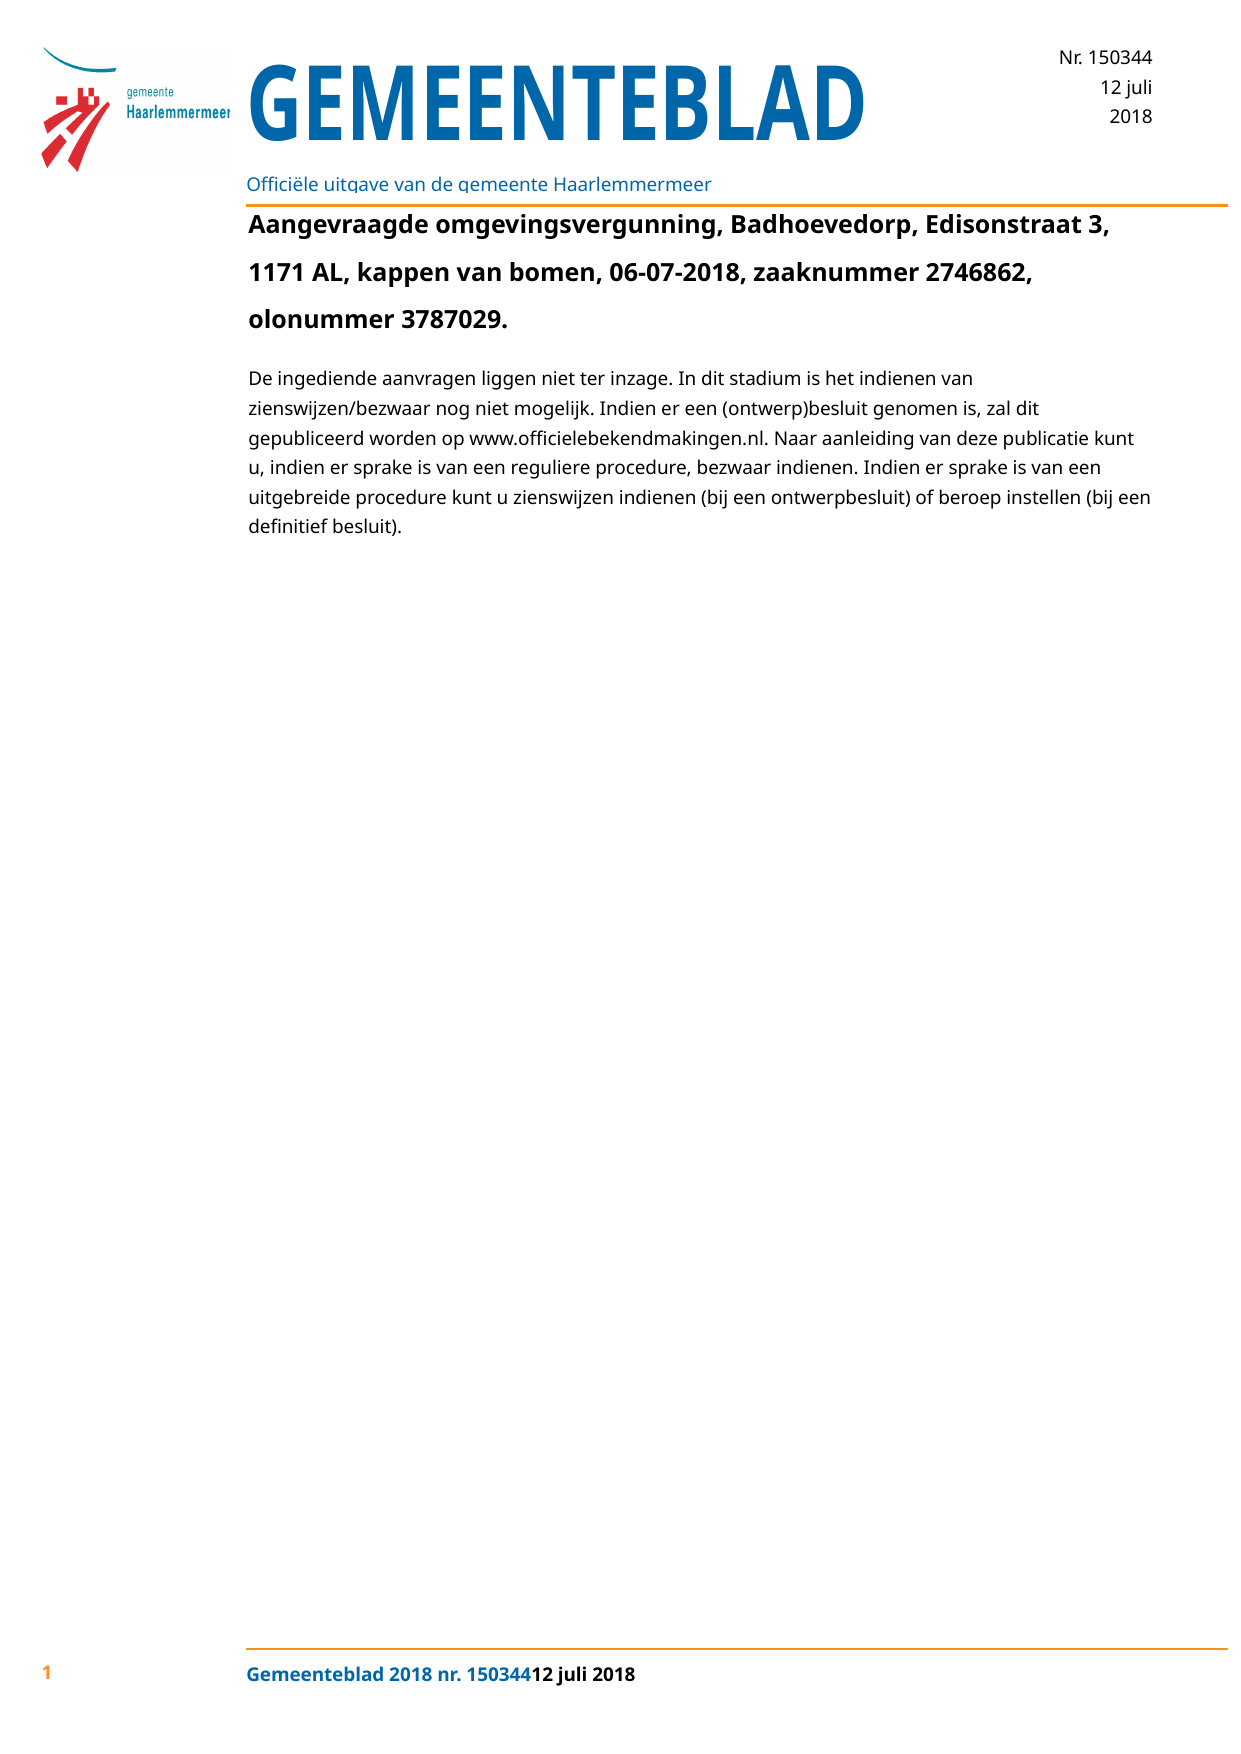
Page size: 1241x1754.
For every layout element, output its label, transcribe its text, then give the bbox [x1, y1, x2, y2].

text Aangevraagde omgevingsvergunning, Badhoevedorp, Edisonstraat 3, 1171 AL, kappen van bomen, 06-07-2018, zaaknummer 2746862, olonummer 3787029. [248, 207, 1152, 336]
text De ingediende aanvragen liggen niet ter inzage. In dit stadium is het indienen van zienswijzen/bezwaar nog niet mogelijk. Indien er een (ontwerp)besluit genomen is, zal dit gepubliceerd worden op www.officielebekendmakingen.nl. Naar aanleiding van deze publicatie kunt u, indien er sprake is van een reguliere procedure, bezwaar indienen. Indien er sprake is van een uitgebreide procedure kunt u zienswijzen indienen (bij een ontwerpbesluit) of beroep instellen (bij een definitief besluit). [248, 366, 1152, 539]
picture [41, 47, 231, 172]
